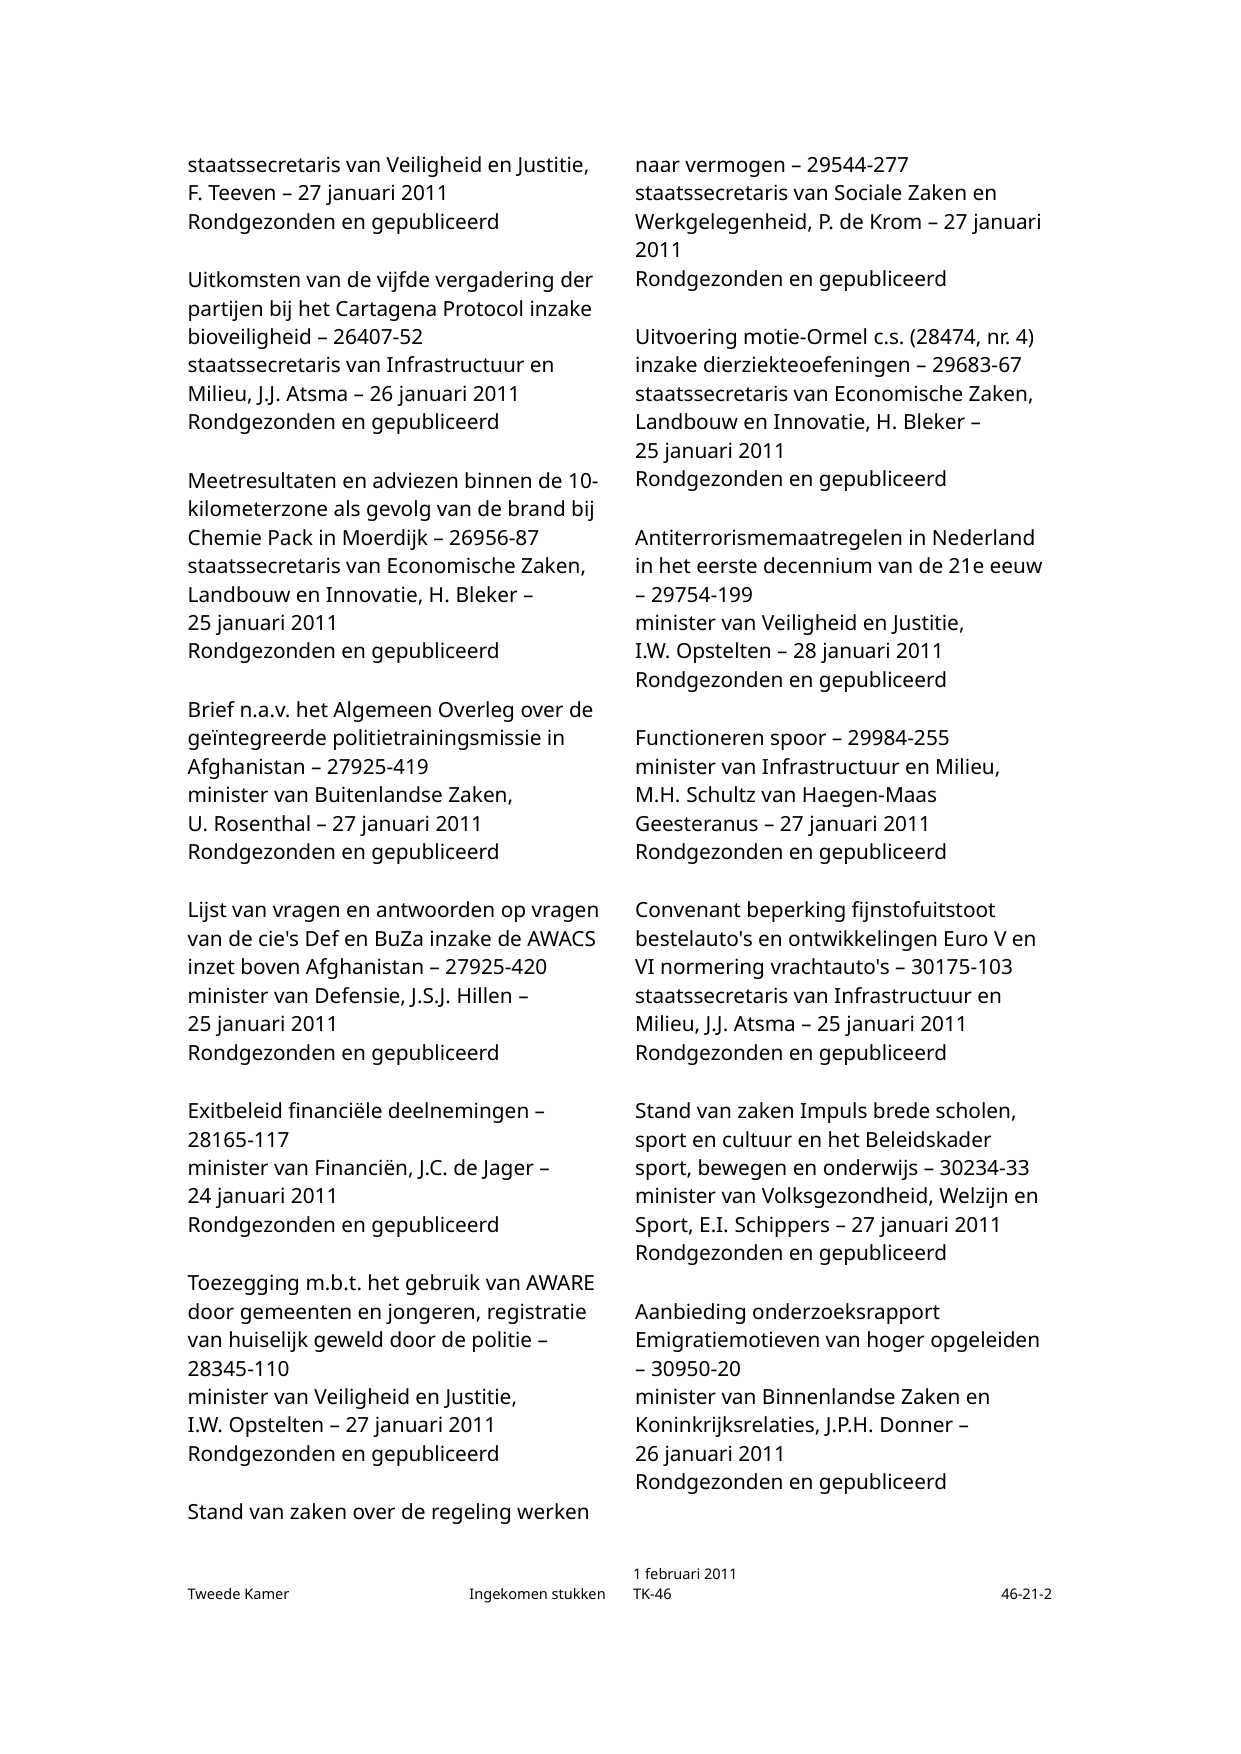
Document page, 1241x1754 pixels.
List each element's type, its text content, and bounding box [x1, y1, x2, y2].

text Rondgezonden en gepubliceerd [187, 207, 605, 235]
text Rondgezonden en gepubliceerd [187, 1038, 605, 1066]
text Exitbeleid financiële deelnemingen – 28165-117 [187, 1096, 605, 1153]
text naar vermogen – 29544-277 [635, 150, 1053, 178]
text Rondgezonden en gepubliceerd [635, 464, 1053, 493]
text minister van Veiligheid en Justitie, I.W. Opstelten – 27 januari 2011 [187, 1382, 605, 1439]
text staatssecretaris van Veiligheid en Justitie, F. Teeven – 27 januari 2011 [187, 150, 605, 207]
text minister van Financiën, J.C. de Jager – 24 januari 2011 [187, 1153, 605, 1210]
text minister van Defensie, J.S.J. Hillen – 25 januari 2011 [187, 981, 605, 1038]
text Rondgezonden en gepubliceerd [187, 407, 605, 436]
text staatssecretaris van Economische Zaken, Landbouw en Innovatie, H. Bleker – 25 januari 2011 [635, 379, 1053, 464]
text Rondgezonden en gepubliceerd [187, 1210, 605, 1238]
text staatssecretaris van Infrastructuur en Milieu, J.J. Atsma – 25 januari 2011 [635, 981, 1053, 1038]
text Antiterrorismemaatregelen in Nederland in het eerste decennium van de 21e eeuw – 29754-199 [635, 523, 1053, 608]
text Rondgezonden en gepubliceerd [635, 665, 1053, 693]
text staatssecretaris van Economische Zaken, Landbouw en Innovatie, H. Bleker – 25 januari 2011 [187, 551, 605, 637]
text Uitvoering motie-Ormel c.s. (28474, nr. 4) inzake dierziekteoefeningen – 29683-67 [635, 322, 1053, 379]
text Lijst van vragen en antwoorden op vragen van de cie's Def en BuZa inzake de AWACS inzet boven Afghanistan – 27925-420 [187, 896, 605, 981]
text Aanbieding onderzoeksrapport Emigratiemotieven van hoger opgeleiden – 30950-20 [635, 1297, 1053, 1382]
text minister van Infrastructuur en Milieu, M.H. Schultz van Haegen-Maas Geesteranus – 27 januari 2011 [635, 752, 1053, 837]
text minister van Volksgezondheid, Welzijn en Sport, E.I. Schippers – 27 januari 2011 [635, 1182, 1053, 1238]
text Rondgezonden en gepubliceerd [187, 637, 605, 665]
text Stand van zaken over de regeling werken [187, 1497, 605, 1526]
text Rondgezonden en gepubliceerd [635, 264, 1053, 292]
text minister van Buitenlandse Zaken, U. Rosenthal – 27 januari 2011 [187, 780, 605, 837]
text Rondgezonden en gepubliceerd [635, 837, 1053, 866]
text Rondgezonden en gepubliceerd [635, 1467, 1053, 1496]
text Functioneren spoor – 29984-255 [635, 723, 1053, 752]
text Uitkomsten van de vijfde vergadering der partijen bij het Cartagena Protocol inzake bioveiligheid – 26407-52 [187, 265, 605, 351]
text Rondgezonden en gepubliceerd [635, 1238, 1053, 1267]
text Rondgezonden en gepubliceerd [187, 1439, 605, 1467]
text Rondgezonden en gepubliceerd [635, 1038, 1053, 1066]
text staatssecretaris van Sociale Zaken en Werkgelegenheid, P. de Krom – 27 januari 2011 [635, 178, 1053, 264]
text Convenant beperking fijnstofuitstoot bestelauto's en ontwikkelingen Euro V en VI normering vrachtauto's – 30175-103 [635, 896, 1053, 981]
text Rondgezonden en gepubliceerd [187, 837, 605, 866]
text Toezegging m.b.t. het gebruik van AWARE door gemeenten en jongeren, registratie van huiselijk geweld door de politie – 28345-110 [187, 1268, 605, 1382]
text Stand van zaken Impuls brede scholen, sport en cultuur en het Beleidskader sport, bewegen en onderwijs – 30234-33 [635, 1096, 1053, 1182]
text minister van Binnenlandse Zaken en Koninkrijksrelaties, J.P.H. Donner – 26 januari 2011 [635, 1382, 1053, 1467]
text Brief n.a.v. het Algemeen Overleg over de geïntegreerde politietrainingsmissie in Afghanistan – 27925-419 [187, 695, 605, 780]
text staatssecretaris van Infrastructuur en Milieu, J.J. Atsma – 26 januari 2011 [187, 351, 605, 407]
text minister van Veiligheid en Justitie, I.W. Opstelten – 28 januari 2011 [635, 608, 1053, 665]
text Meetresultaten en adviezen binnen de 10-kilometerzone als gevolg van de brand bij Chemie Pack in Moerdijk – 26956-87 [187, 466, 605, 551]
